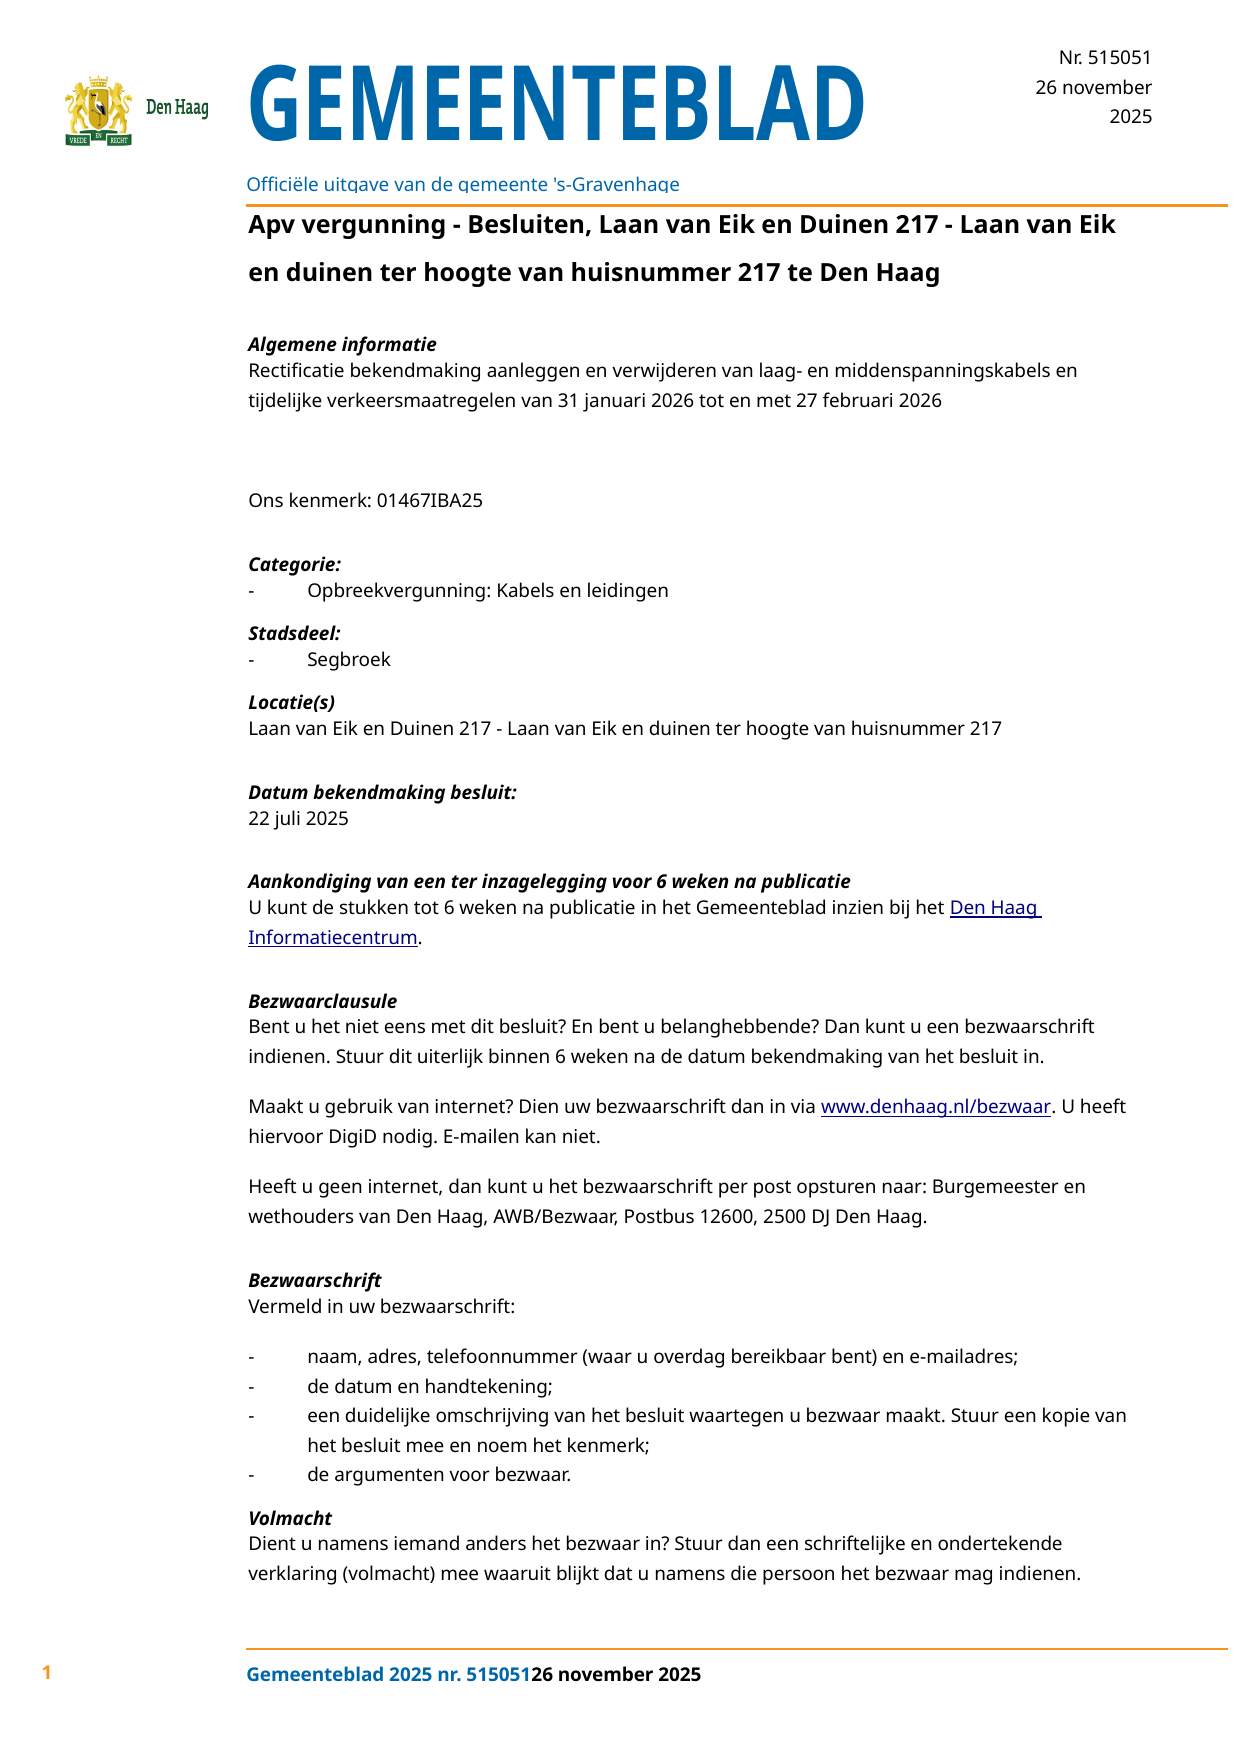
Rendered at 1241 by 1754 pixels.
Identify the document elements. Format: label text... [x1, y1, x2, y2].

picture [41, 47, 231, 172]
list de datum en handtekening; [248, 1373, 1152, 1399]
text Bent u het niet eens met dit besluit? En bent u belanghebbende? Dan kunt u een bezwaarschrift indienen. Stuur dit uiterlijk binnen 6 weken na de datum bekendmaking van het besluit in. [248, 1014, 1152, 1069]
list Segbroek [248, 646, 1152, 672]
text Laan van Eik en Duinen 217 - Laan van Eik en duinen ter hoogte van huisnummer 217 [248, 715, 1152, 741]
text Aankondiging van een ter inzagelegging voor 6 weken na publicatie [248, 869, 1152, 894]
text Vermeld in uw bezwaarschrift: [248, 1293, 1152, 1319]
text Stadsdeel: [248, 620, 1152, 646]
text Apv vergunning - Besluiten, Laan van Eik en Duinen 217 - Laan van Eik en duinen ter hoogte van huisnummer 217 te Den Haag [248, 207, 1152, 288]
text Ons kenmerk: 01467IBA25 [248, 488, 1152, 513]
text Heeft u geen internet, dan kunt u het bezwaarschrift per post opsturen naar: Burgemeester en wethouders van Den Haag, AWB/Bezwaar, Postbus 12600, 2500 DJ Den Haag. [248, 1174, 1152, 1229]
text Datum bekendmaking besluit: [248, 779, 1152, 805]
list naam, adres, telefoonnummer (waar u overdag bereikbaar bent) en e-mailadres; [248, 1343, 1152, 1369]
text Locatie(s) [248, 689, 1152, 715]
text Rectificatie bekendmaking aanleggen en verwijderen van laag- en middenspanningskabels en tijdelijke verkeersmaatregelen van 31 januari 2026 tot en met 27 februari 2026 [248, 357, 1152, 412]
text Maakt u gebruik van internet? Dien uw bezwaarschrift dan in via www.denhaag.nl/bezwaar. U heeft hiervoor DigiD nodig. E-mailen kan niet. [248, 1094, 1152, 1149]
text U kunt de stukken tot 6 weken na publicatie in het Gemeenteblad inzien bij het Den Haag Informatiecentrum. [248, 894, 1152, 950]
list de argumenten voor bezwaar. [248, 1462, 1152, 1487]
text Dient u namens iemand anders het bezwaar in? Stuur dan een schriftelijke en ondertekende verklaring (volmacht) mee waaruit blijkt dat u namens die persoon het bezwaar mag indienen. [248, 1531, 1152, 1586]
text Volmacht [248, 1505, 1152, 1531]
text Categorie: [248, 552, 1152, 577]
text Algemene informatie [248, 331, 1152, 357]
text Bezwaarclausule [248, 988, 1152, 1014]
list een duidelijke omschrijving van het besluit waartegen u bezwaar maakt. Stuur een kopie van het besluit mee en noem het kenmerk; [248, 1402, 1152, 1458]
text Bezwaarschrift [248, 1267, 1152, 1293]
list Opbreekvergunning: Kabels en leidingen [248, 577, 1152, 603]
text 22 juli 2025 [248, 805, 1152, 830]
